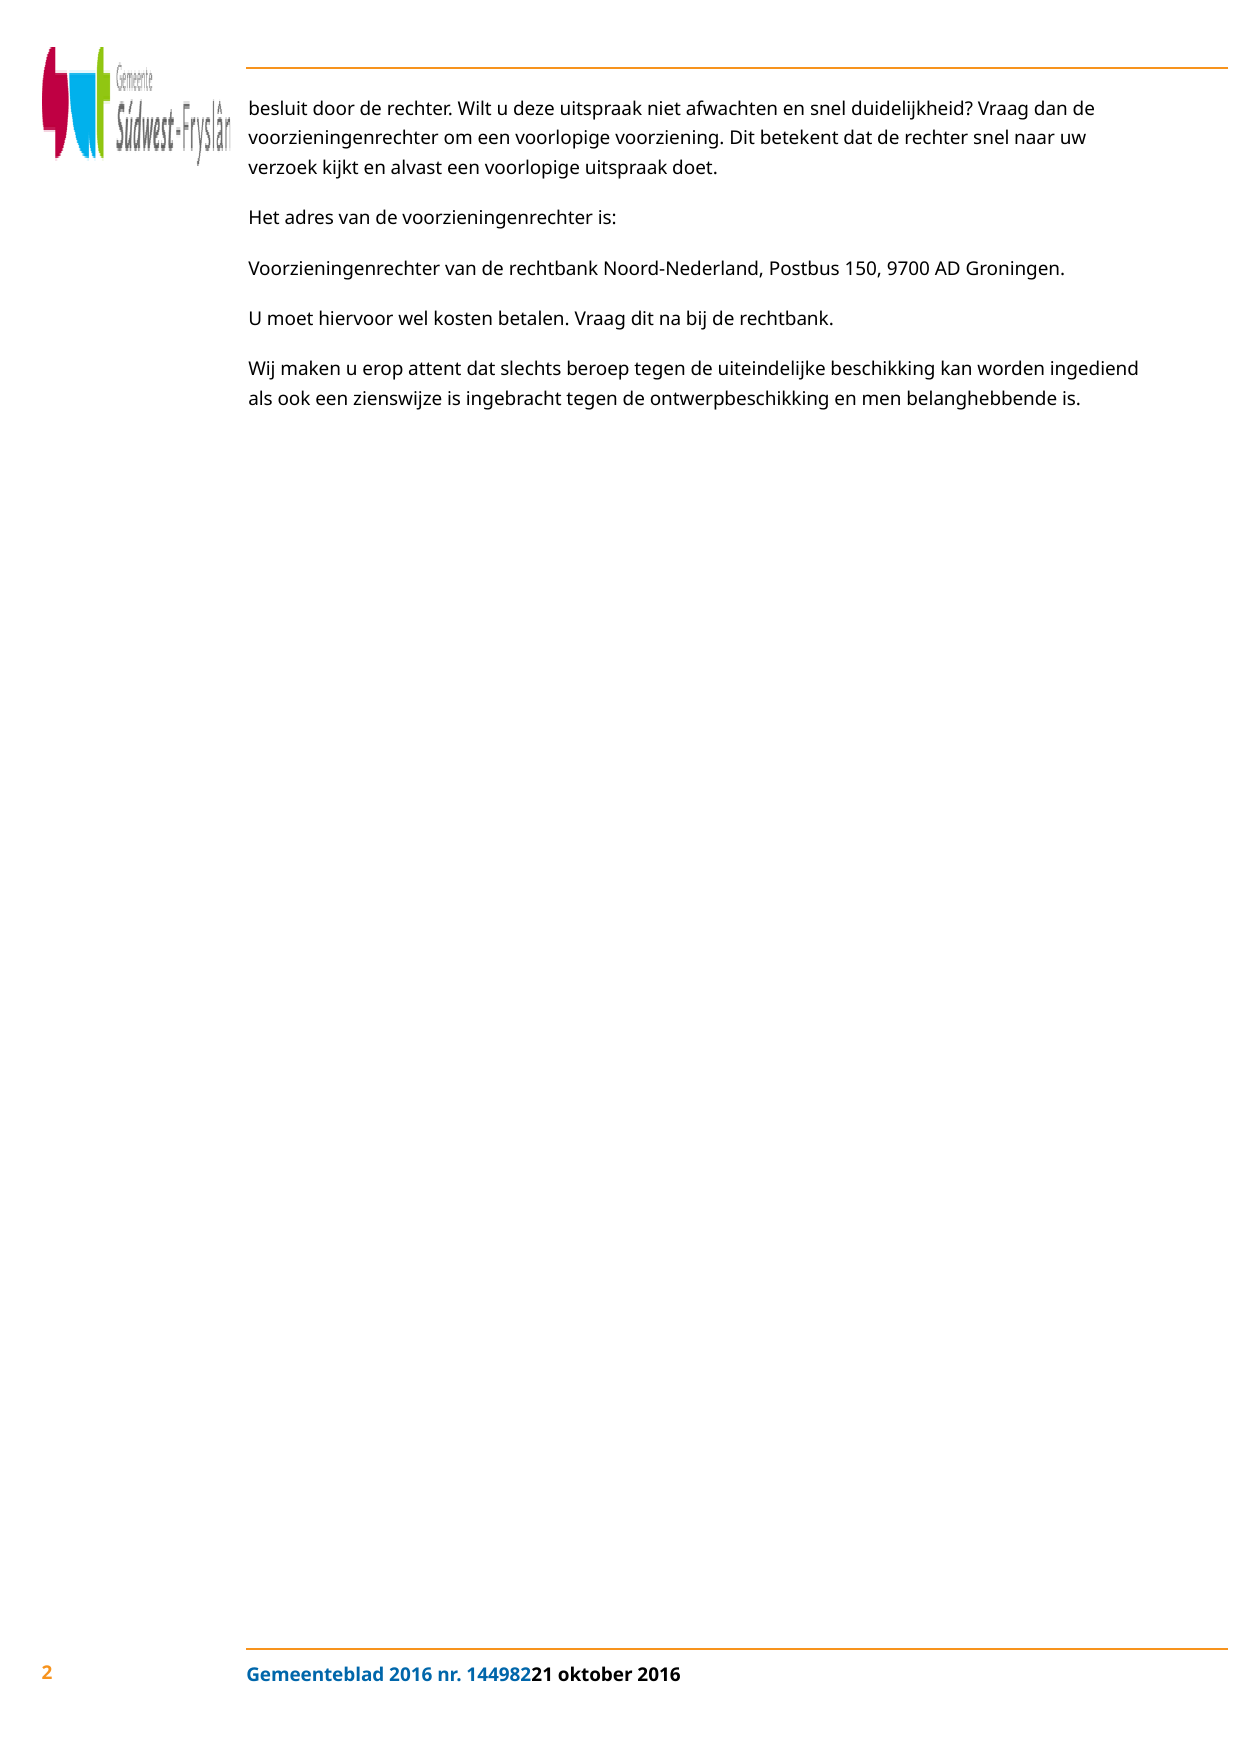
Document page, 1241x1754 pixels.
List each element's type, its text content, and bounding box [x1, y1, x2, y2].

text Het adres van de voorzieningenrechter is: [248, 204, 1152, 230]
text Wij maken u erop attent dat slechts beroep tegen de uiteindelijke beschikking kan worden ingediend als ook een zienswijze is ingebracht tegen de ontwerpbeschikking en men belanghebbende is. [248, 356, 1152, 411]
picture [41, 47, 231, 172]
text besluit door de rechter. Wilt u deze uitspraak niet afwachten en snel duidelijkheid? Vraag dan de voorzieningenrechter om een voorlopige voorziening. Dit betekent dat de rechter snel naar uw verzoek kijkt en alvast een voorlopige uitspraak doet. [248, 95, 1152, 180]
text U moet hiervoor wel kosten betalen. Vraag dit na bij de rechtbank. [248, 305, 1152, 331]
text Voorzieningenrechter van de rechtbank Noord-Nederland, Postbus 150, 9700 AD Groningen. [248, 255, 1152, 281]
